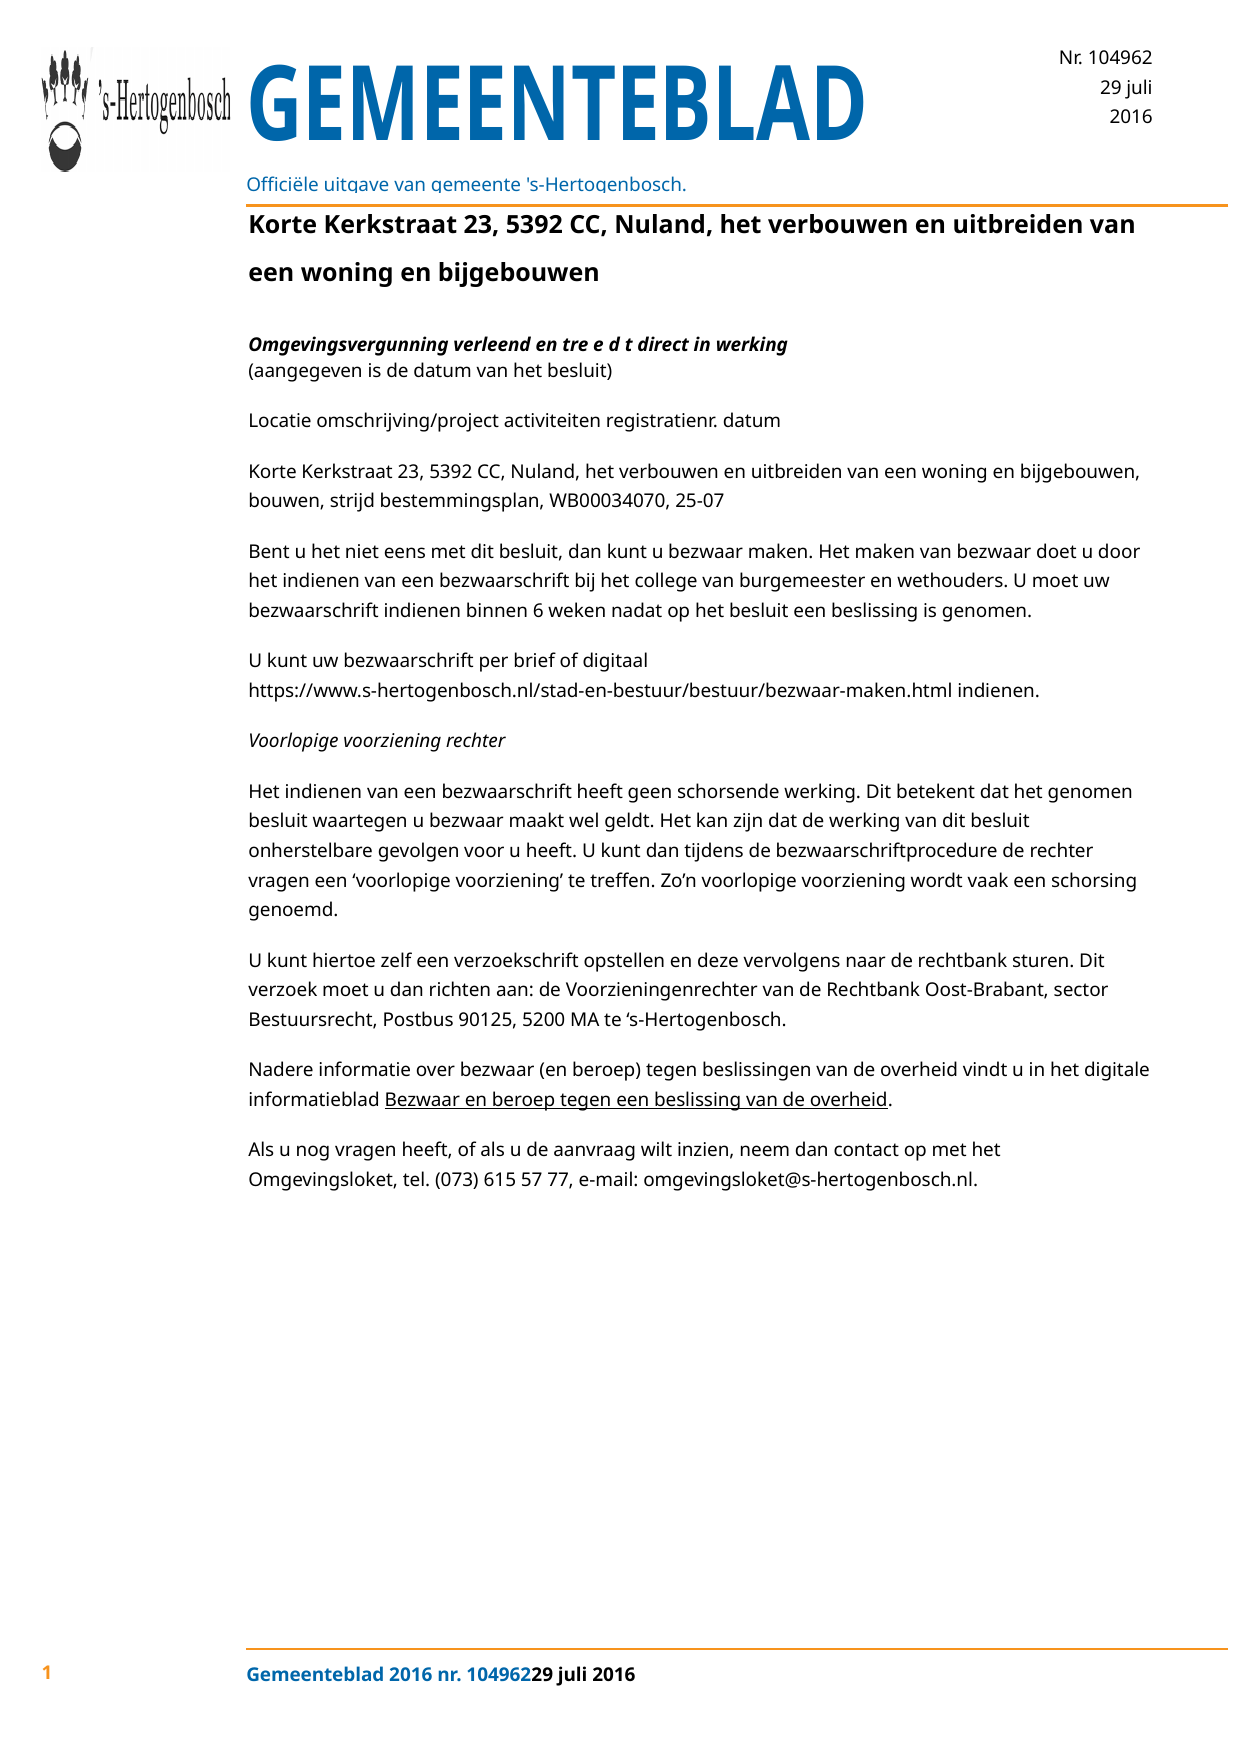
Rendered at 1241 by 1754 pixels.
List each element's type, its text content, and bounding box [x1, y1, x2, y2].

text Nadere informatie over bezwaar (en beroep) tegen beslissingen van de overheid vindt u in het digitale informatieblad Bezwaar en beroep tegen een beslissing van de overheid. [248, 1056, 1152, 1112]
text U kunt hiertoe zelf een verzoekschrift opstellen en deze vervolgens naar de rechtbank sturen. Dit verzoek moet u dan richten aan: de Voorzieningenrechter van de Rechtbank Oost-Brabant, sector Bestuursrecht, Postbus 90125, 5200 MA te ‘s-Hertogenbosch. [248, 947, 1152, 1032]
text Korte Kerkstraat 23, 5392 CC, Nuland, het verbouwen en uitbreiden van een woning en bijgebouwen, bouwen, strijd bestemmingsplan, WB00034070, 25-07 [248, 458, 1152, 513]
text (aangegeven is de datum van het besluit) [248, 357, 1152, 383]
text Omgevingsvergunning verleend en tre e d t direct in werking [248, 331, 1152, 357]
picture [41, 47, 231, 172]
text Het indienen van een bezwaarschrift heeft geen schorsende werking. Dit betekent dat het genomen besluit waartegen u bezwaar maakt wel geldt. Het kan zijn dat de werking van dit besluit onherstelbare gevolgen voor u heeft. U kunt dan tijdens de bezwaarschriftprocedure de rechter vragen een ‘voorlopige voorziening’ te treffen. Zo’n voorlopige voorziening wordt vaak een schorsing genoemd. [248, 778, 1152, 922]
text Korte Kerkstraat 23, 5392 CC, Nuland, het verbouwen en uitbreiden van een woning en bijgebouwen [248, 207, 1152, 288]
text Bent u het niet eens met dit besluit, dan kunt u bezwaar maken. Het maken van bezwaar doet u door het indienen van een bezwaarschrift bij het college van burgemeester en wethouders. U moet uw bezwaarschrift indienen binnen 6 weken nadat op het besluit een beslissing is genomen. [248, 538, 1152, 623]
text U kunt uw bezwaarschrift per brief of digitaal https://www.s-hertogenbosch.nl/stad-en-bestuur/bestuur/bezwaar-maken.html indienen. [248, 648, 1152, 703]
text Voorlopige voorziening rechter [248, 728, 1152, 753]
text Locatie omschrijving/project activiteiten registratienr. datum [248, 408, 1152, 433]
text Als u nog vragen heeft, of als u de aanvraag wilt inzien, neem dan contact op met het Omgevingsloket, tel. (073) 615 57 77, e-mail: omgevingsloket@s-hertogenbosch.nl. [248, 1136, 1152, 1192]
